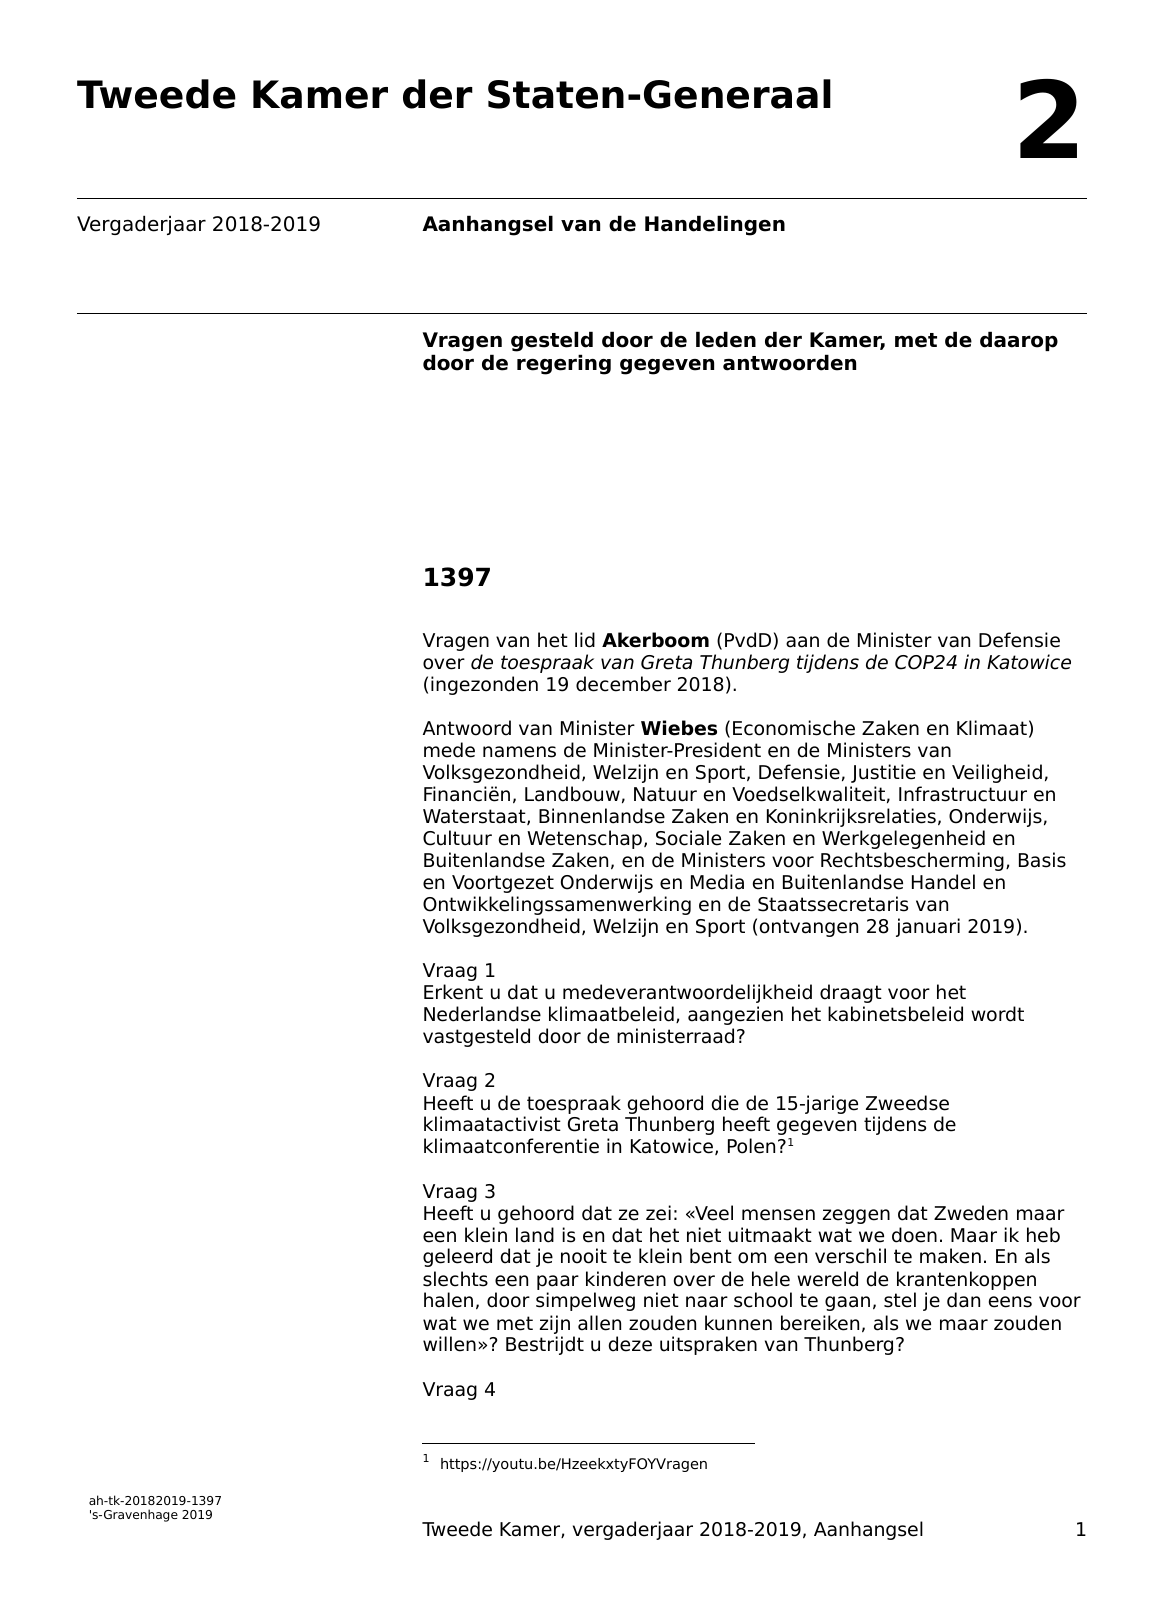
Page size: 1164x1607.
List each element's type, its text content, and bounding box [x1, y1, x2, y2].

text Heeft u gehoord dat ze zei: «Veel mensen zeggen dat Zweden maar een klein land is en dat het niet uitmaakt wat we doen. Maar ik heb geleerd dat je nooit te klein bent om een verschil te maken. En als slechts een paar kinderen over de hele wereld de krantenkoppen halen, door simpelweg niet naar school te gaan, stel je dan eens voor wat we met zijn allen zouden kunnen bereiken, als we maar zouden willen»? Bestrijdt u deze uitspraken van Thunberg? [422, 1202, 1087, 1356]
text Vraag 1 [422, 960, 1087, 982]
table_cell [77, 314, 422, 375]
text Erkent u dat u medeverantwoordelijkheid draagt voor het Nederlandse klimaatbeleid, aangezien het kabinetsbeleid wordt vastgesteld door de ministerraad? [422, 982, 1087, 1048]
table_header 2 [886, 59, 1087, 198]
table_cell Vragen gesteld door de leden der Kamer, met de daarop door de regering gegeven antwoorden [422, 314, 1087, 375]
table_cell Vergaderjaar 2018-2019 [77, 199, 422, 313]
text Vraag 2 [422, 1070, 1087, 1092]
text Vraag 3 [422, 1181, 1087, 1202]
text ah-tk-20182019-1397 [88, 1494, 323, 1508]
text Antwoord van Minister Wiebes (Economische Zaken en Klimaat) mede namens de Minister-President en de Ministers van Volksgezondheid, Welzijn en Sport, Defensie, Justitie en Veiligheid, Financiën, Landbouw, Natuur en Voedselkwaliteit, Infrastructuur en Waterstaat, Binnenlandse Zaken en Koninkrijksrelaties, Onderwijs, Cultuur en Wetenschap, Sociale Zaken en Werkgelegenheid en Buitenlandse Zaken, en de Ministers voor Rechtsbescherming, Basis en Voortgezet Onderwijs en Media en Buitenlandse Handel en Ontwikkelingssamenwerking en de Staatssecretaris van Volksgezondheid, Welzijn en Sport (ontvangen 28 januari 2019). [422, 718, 1087, 938]
text Vragen van het lid Akerboom (PvdD) aan de Minister van Defensie over de toespraak van Greta Thunberg tijdens de COP24 in Katowice (ingezonden 19 december 2018). [422, 630, 1087, 696]
text 's-Gravenhage 2019 [88, 1508, 323, 1522]
text Vraag 4 [422, 1378, 1087, 1401]
text 1397 [422, 563, 1087, 592]
table_cell Aanhangsel van de Handelingen [422, 199, 1087, 313]
text Heeft u de toespraak gehoord die de 15-jarige Zweedse klimaatactivist Greta Thunberg heeft gegeven tijdens de klimaatconferentie in Katowice, Polen? [422, 1092, 1087, 1158]
text https://youtu.be/HzeekxtyFOYVragen [422, 1452, 1087, 1474]
table_header Tweede Kamer der Staten-Generaal [77, 59, 886, 198]
